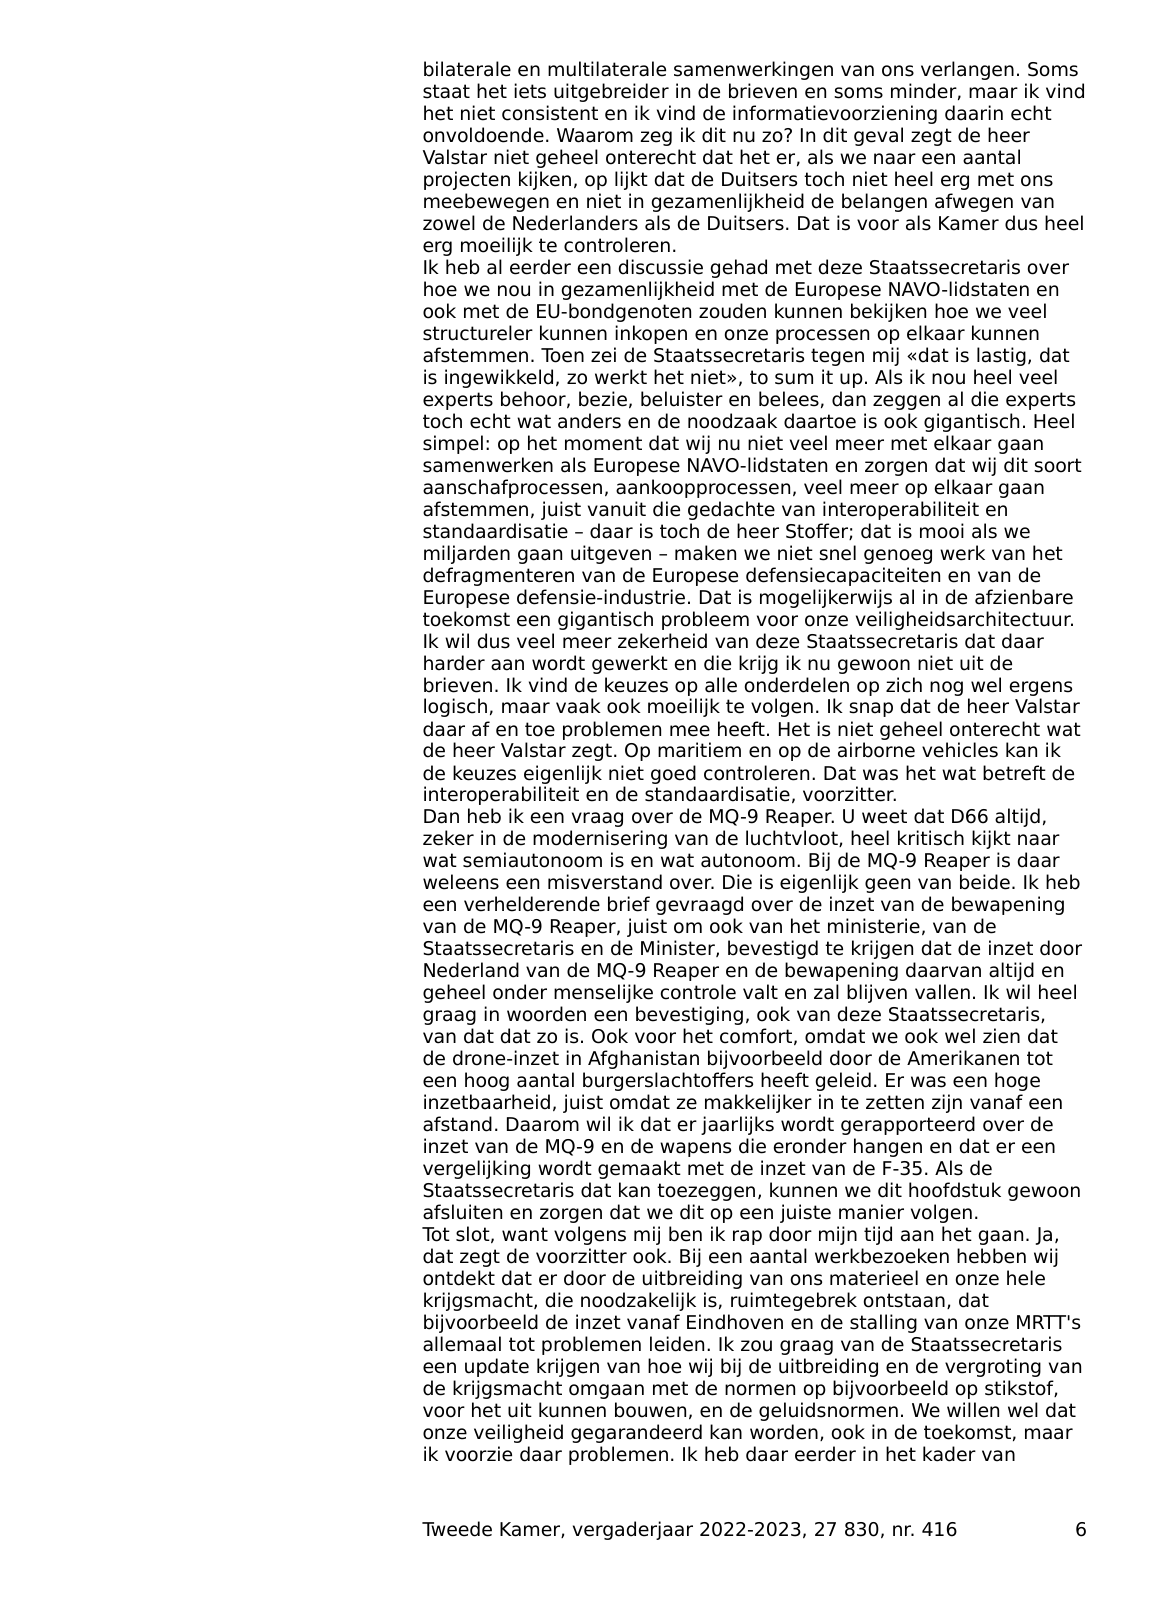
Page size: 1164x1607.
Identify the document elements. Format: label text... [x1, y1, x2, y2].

text Dan heb ik een vraag over de MQ-9 Reaper. U weet dat D66 altijd, zeker in de modernisering van de luchtvloot, heel kritisch kijkt naar wat semiautonoom is en wat autonoom. Bij de MQ-9 Reaper is daar weleens een misverstand over. Die is eigenlijk geen van beide. Ik heb een verhelderende brief gevraagd over de inzet van de bewapening van de MQ-9 Reaper, juist om ook van het ministerie, van de Staatssecretaris en de Minister, bevestigd te krijgen dat de inzet door Nederland van de MQ-9 Reaper en de bewapening daarvan altijd en geheel onder menselijke controle valt en zal blijven vallen. Ik wil heel graag in woorden een bevestiging, ook van deze Staatssecretaris, van dat dat zo is. Ook voor het comfort, omdat we ook wel zien dat de drone-inzet in Afghanistan bijvoorbeeld door de Amerikanen tot een hoog aantal burgerslachtoffers heeft geleid. Er was een hoge inzetbaarheid, juist omdat ze makkelijker in te zetten zijn vanaf een afstand. Daarom wil ik dat er jaarlijks wordt gerapporteerd over de inzet van de MQ-9 en de wapens die eronder hangen en dat er een vergelijking wordt gemaakt met de inzet van de F-35. Als de Staatssecretaris dat kan toezeggen, kunnen we dit hoofdstuk gewoon afsluiten en zorgen dat we dit op een juiste manier volgen. [422, 806, 1087, 1224]
text Ik heb al eerder een discussie gehad met deze Staatssecretaris over hoe we nou in gezamenlijkheid met de Europese NAVO-lidstaten en ook met de EU-bondgenoten zouden kunnen bekijken hoe we veel structureler kunnen inkopen en onze processen op elkaar kunnen afstemmen. Toen zei de Staatssecretaris tegen mij «dat is lastig, dat is ingewikkeld, zo werkt het niet», to sum it up. Als ik nou heel veel experts behoor, bezie, beluister en belees, dan zeggen al die experts toch echt wat anders en de noodzaak daartoe is ook gigantisch. Heel simpel: op het moment dat wij nu niet veel meer met elkaar gaan samenwerken als Europese NAVO-lidstaten en zorgen dat wij dit soort aanschafprocessen, aankoopprocessen, veel meer op elkaar gaan afstemmen, juist vanuit die gedachte van interoperabiliteit en standaardisatie – daar is toch de heer Stoffer; dat is mooi als we miljarden gaan uitgeven – maken we niet snel genoeg werk van het defragmenteren van de Europese defensiecapaciteiten en van de Europese defensie-industrie. Dat is mogelijkerwijs al in de afzienbare toekomst een gigantisch probleem voor onze veiligheidsarchitectuur. Ik wil dus veel meer zekerheid van deze Staatssecretaris dat daar harder aan wordt gewerkt en die krijg ik nu gewoon niet uit de brieven. Ik vind de keuzes op alle onderdelen op zich nog wel ergens logisch, maar vaak ook moeilijk te volgen. Ik snap dat de heer Valstar daar af en toe problemen mee heeft. Het is niet geheel onterecht wat de heer Valstar zegt. Op maritiem en op de airborne vehicles kan ik de keuzes eigenlijk niet goed controleren. Dat was het wat betreft de interoperabiliteit en de standaardisatie, voorzitter. [422, 257, 1087, 806]
text bilaterale en multilaterale samenwerkingen van ons verlangen. Soms staat het iets uitgebreider in de brieven en soms minder, maar ik vind het niet consistent en ik vind de informatievoorziening daarin echt onvoldoende. Waarom zeg ik dit nu zo? In dit geval zegt de heer Valstar niet geheel onterecht dat het er, als we naar een aantal projecten kijken, op lijkt dat de Duitsers toch niet heel erg met ons meebewegen en niet in gezamenlijkheid de belangen afwegen van zowel de Nederlanders als de Duitsers. Dat is voor als Kamer dus heel erg moeilijk te controleren. [422, 59, 1087, 257]
text Tot slot, want volgens mij ben ik rap door mijn tijd aan het gaan. Ja, dat zegt de voorzitter ook. Bij een aantal werkbezoeken hebben wij ontdekt dat er door de uitbreiding van ons materieel en onze hele krijgsmacht, die noodzakelijk is, ruimtegebrek ontstaan, dat bijvoorbeeld de inzet vanaf Eindhoven en de stalling van onze MRTT's allemaal tot problemen leiden. Ik zou graag van de Staatssecretaris een update krijgen van hoe wij bij de uitbreiding en de vergroting van de krijgsmacht omgaan met de normen op bijvoorbeeld op stikstof, voor het uit kunnen bouwen, en de geluidsnormen. We willen wel dat onze veiligheid gegarandeerd kan worden, ook in de toekomst, maar ik voorzie daar problemen. Ik heb daar eerder in het kader van [422, 1224, 1087, 1466]
